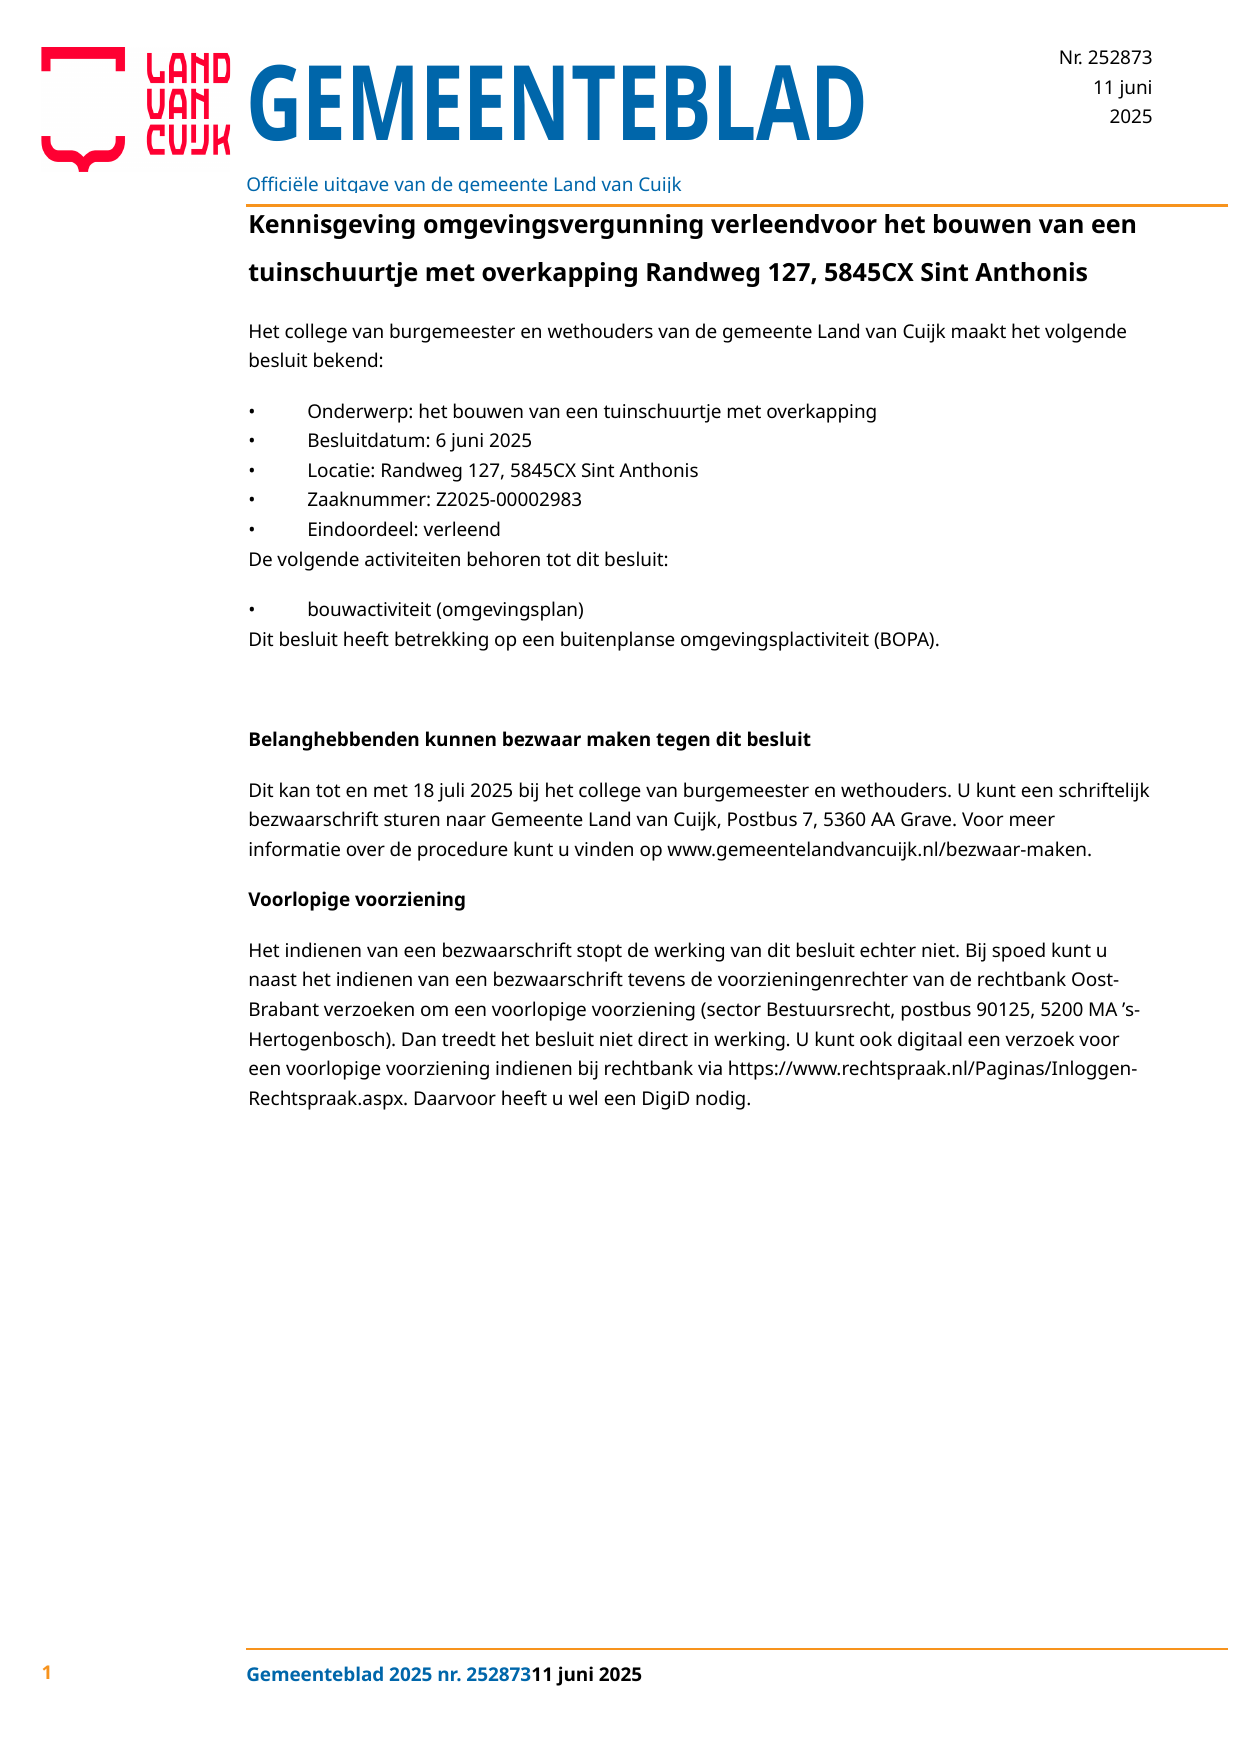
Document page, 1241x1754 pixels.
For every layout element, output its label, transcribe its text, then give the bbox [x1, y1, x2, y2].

list Eindoordeel: verleend [248, 516, 1152, 542]
text Kennisgeving omgevingsvergunning verleendvoor het bouwen van een tuinschuurtje met overkapping Randweg 127, 5845CX Sint Anthonis [248, 207, 1152, 288]
text Dit besluit heeft betrekking op een buitenplanse omgevingsplactiviteit (BOPA). [248, 626, 1152, 652]
list Zaaknummer: Z2025-00002983 [248, 487, 1152, 512]
text Het indienen van een bezwaarschrift stopt de werking van dit besluit echter niet. Bij spoed kunt u naast het indienen van een bezwaarschrift tevens de voorzieningenrechter van de rechtbank Oost-Brabant verzoeken om een voorlopige voorziening (sector Bestuursrecht, postbus 90125, 5200 MA ’s-Hertogenbosch). Dan treedt het besluit niet direct in werking. U kunt ook digitaal een verzoek voor een voorlopige voorziening indienen bij rechtbank via https://www.rechtspraak.nl/Paginas/Inloggen-Rechtspraak.aspx. Daarvoor heeft u wel een DigiD nodig. [248, 937, 1152, 1111]
text Het college van burgemeester en wethouders van de gemeente Land van Cuijk maakt het volgende besluit bekend: [248, 318, 1152, 373]
text Belanghebbenden kunnen bezwaar maken tegen dit besluit [248, 727, 1152, 752]
text Dit kan tot en met 18 juli 2025 bij het college van burgemeester en wethouders. U kunt een schriftelijk bezwaarschrift sturen naar Gemeente Land van Cuijk, Postbus 7, 5360 AA Grave. Voor meer informatie over de procedure kunt u vinden op www.gemeentelandvancuijk.nl/bezwaar-maken. [248, 777, 1152, 862]
list Onderwerp: het bouwen van een tuinschuurtje met overkapping [248, 398, 1152, 424]
list bouwactiviteit (omgevingsplan) [248, 596, 1152, 622]
list Besluitdatum: 6 juni 2025 [248, 427, 1152, 453]
picture [41, 47, 231, 172]
list Locatie: Randweg 127, 5845CX Sint Anthonis [248, 457, 1152, 483]
text Voorlopige voorziening [248, 887, 1152, 912]
text De volgende activiteiten behoren tot dit besluit: [248, 546, 1152, 572]
